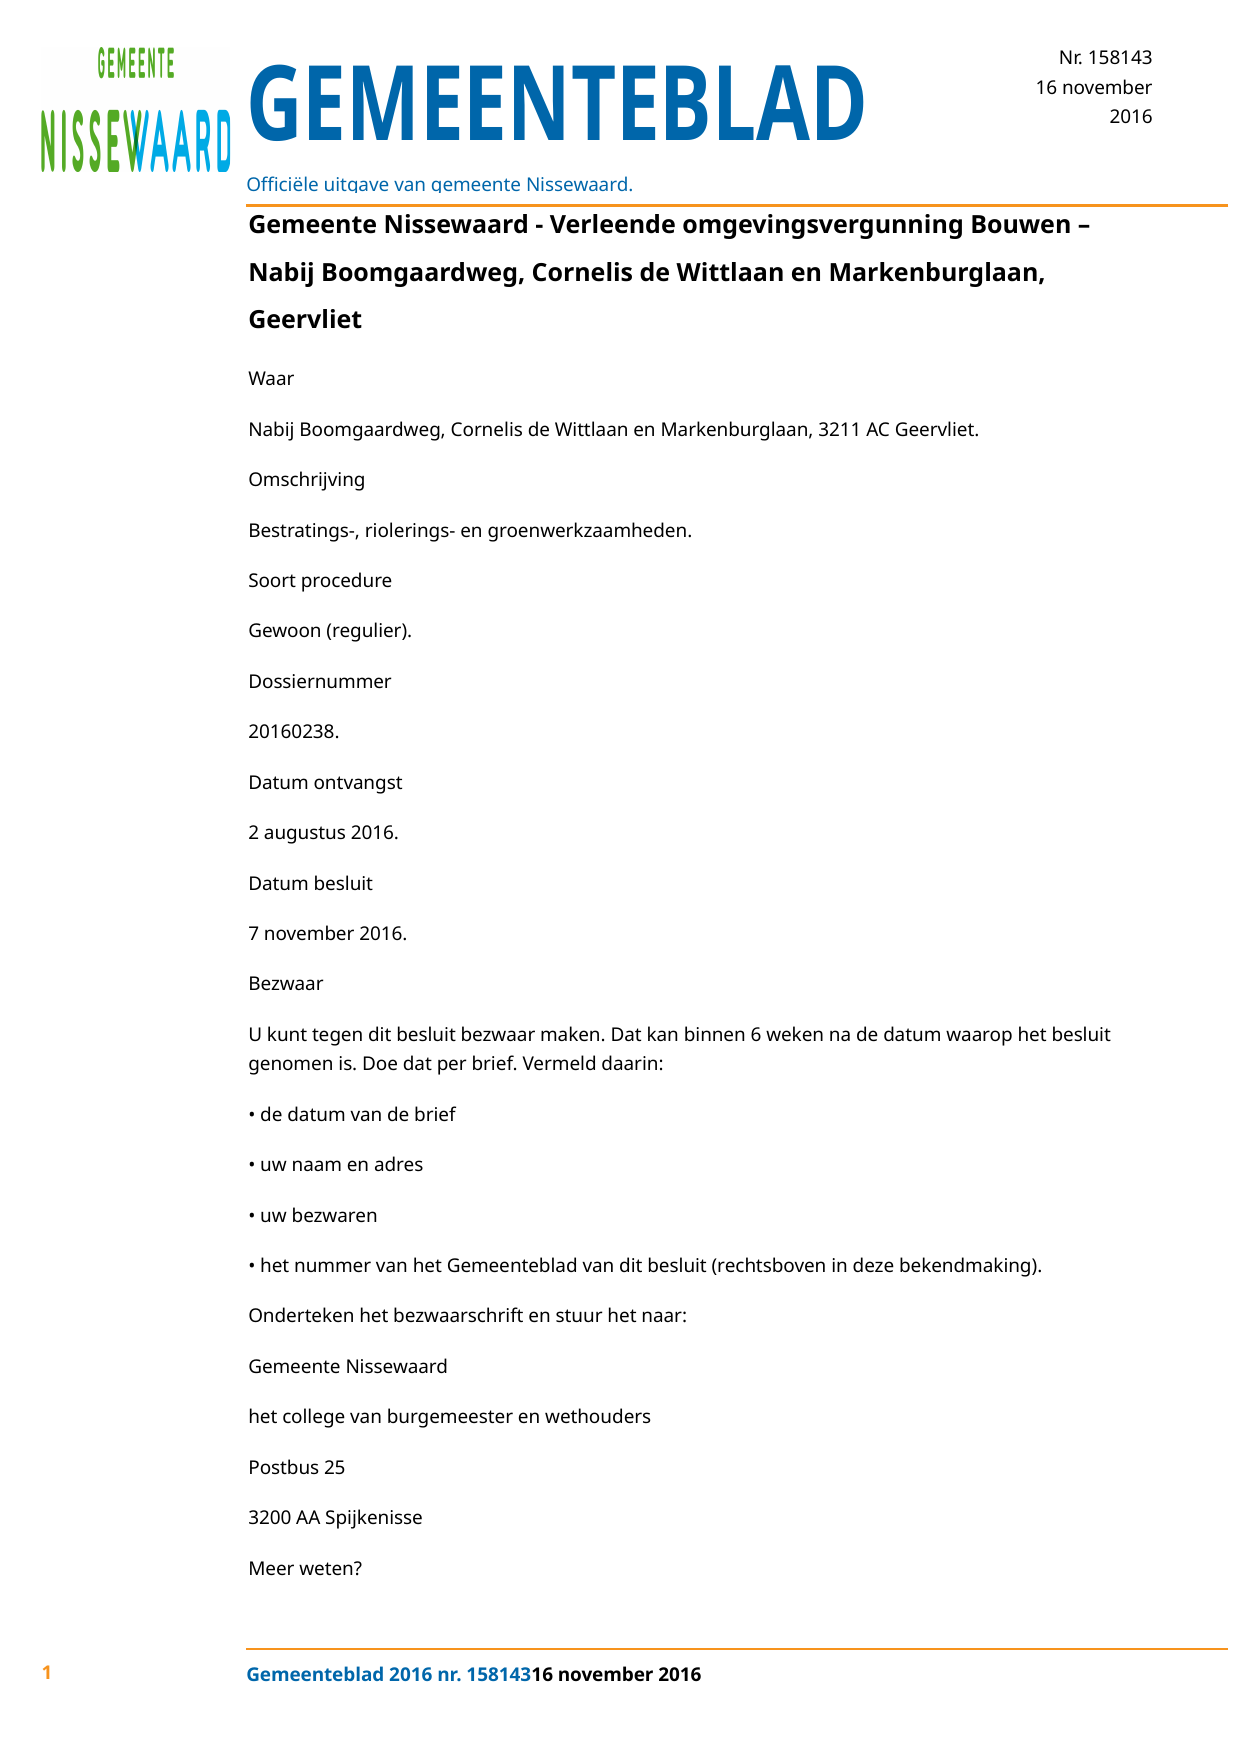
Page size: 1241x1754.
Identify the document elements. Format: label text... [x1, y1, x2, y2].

text 3200 AA Spijkenisse [248, 1504, 1152, 1530]
text Bestratings-, riolerings- en groenwerkzaamheden. [248, 517, 1152, 542]
text Soort procedure [248, 567, 1152, 593]
text Bezwaar [248, 971, 1152, 996]
text Datum besluit [248, 870, 1152, 895]
text Datum ontvangst [248, 769, 1152, 794]
picture [200, 151, 206, 172]
picture [201, 122, 206, 138]
text Meer weten? [248, 1555, 1152, 1580]
picture [176, 157, 187, 172]
text het college van burgemeester en wethouders [248, 1403, 1152, 1429]
text 7 november 2016. [248, 920, 1152, 946]
text • uw naam en adres [248, 1151, 1152, 1177]
picture [222, 122, 227, 160]
text • de datum van de brief [248, 1101, 1152, 1127]
text Waar [248, 366, 1152, 391]
text Nabij Boomgaardweg, Cornelis de Wittlaan en Markenburglaan, 3211 AC Geervliet. [248, 416, 1152, 442]
picture [41, 47, 231, 172]
text • het nummer van het Gemeenteblad van dit besluit (rechtsboven in deze bekendmaking). [248, 1252, 1152, 1278]
text Gemeente Nissewaard - Verleende omgevingsvergunning Bouwen – Nabij Boomgaardweg, Cornelis de Wittlaan en Markenburglaan, Geervliet [248, 207, 1152, 336]
text • uw bezwaren [248, 1202, 1152, 1227]
text Onderteken het bezwaarschrift en stuur het naar: [248, 1303, 1152, 1328]
picture [154, 157, 165, 172]
text Gewoon (regulier). [248, 618, 1152, 643]
text Omschrijving [248, 466, 1152, 492]
text 20160238. [248, 718, 1152, 744]
text Dossiernummer [248, 668, 1152, 694]
text 2 augustus 2016. [248, 819, 1152, 845]
text U kunt tegen dit besluit bezwaar maken. Dat kan binnen 6 weken na de datum waarop het besluit genomen is. Doe dat per brief. Vermeld daarin: [248, 1021, 1152, 1076]
text Gemeente Nissewaard [248, 1353, 1152, 1379]
text Postbus 25 [248, 1454, 1152, 1479]
